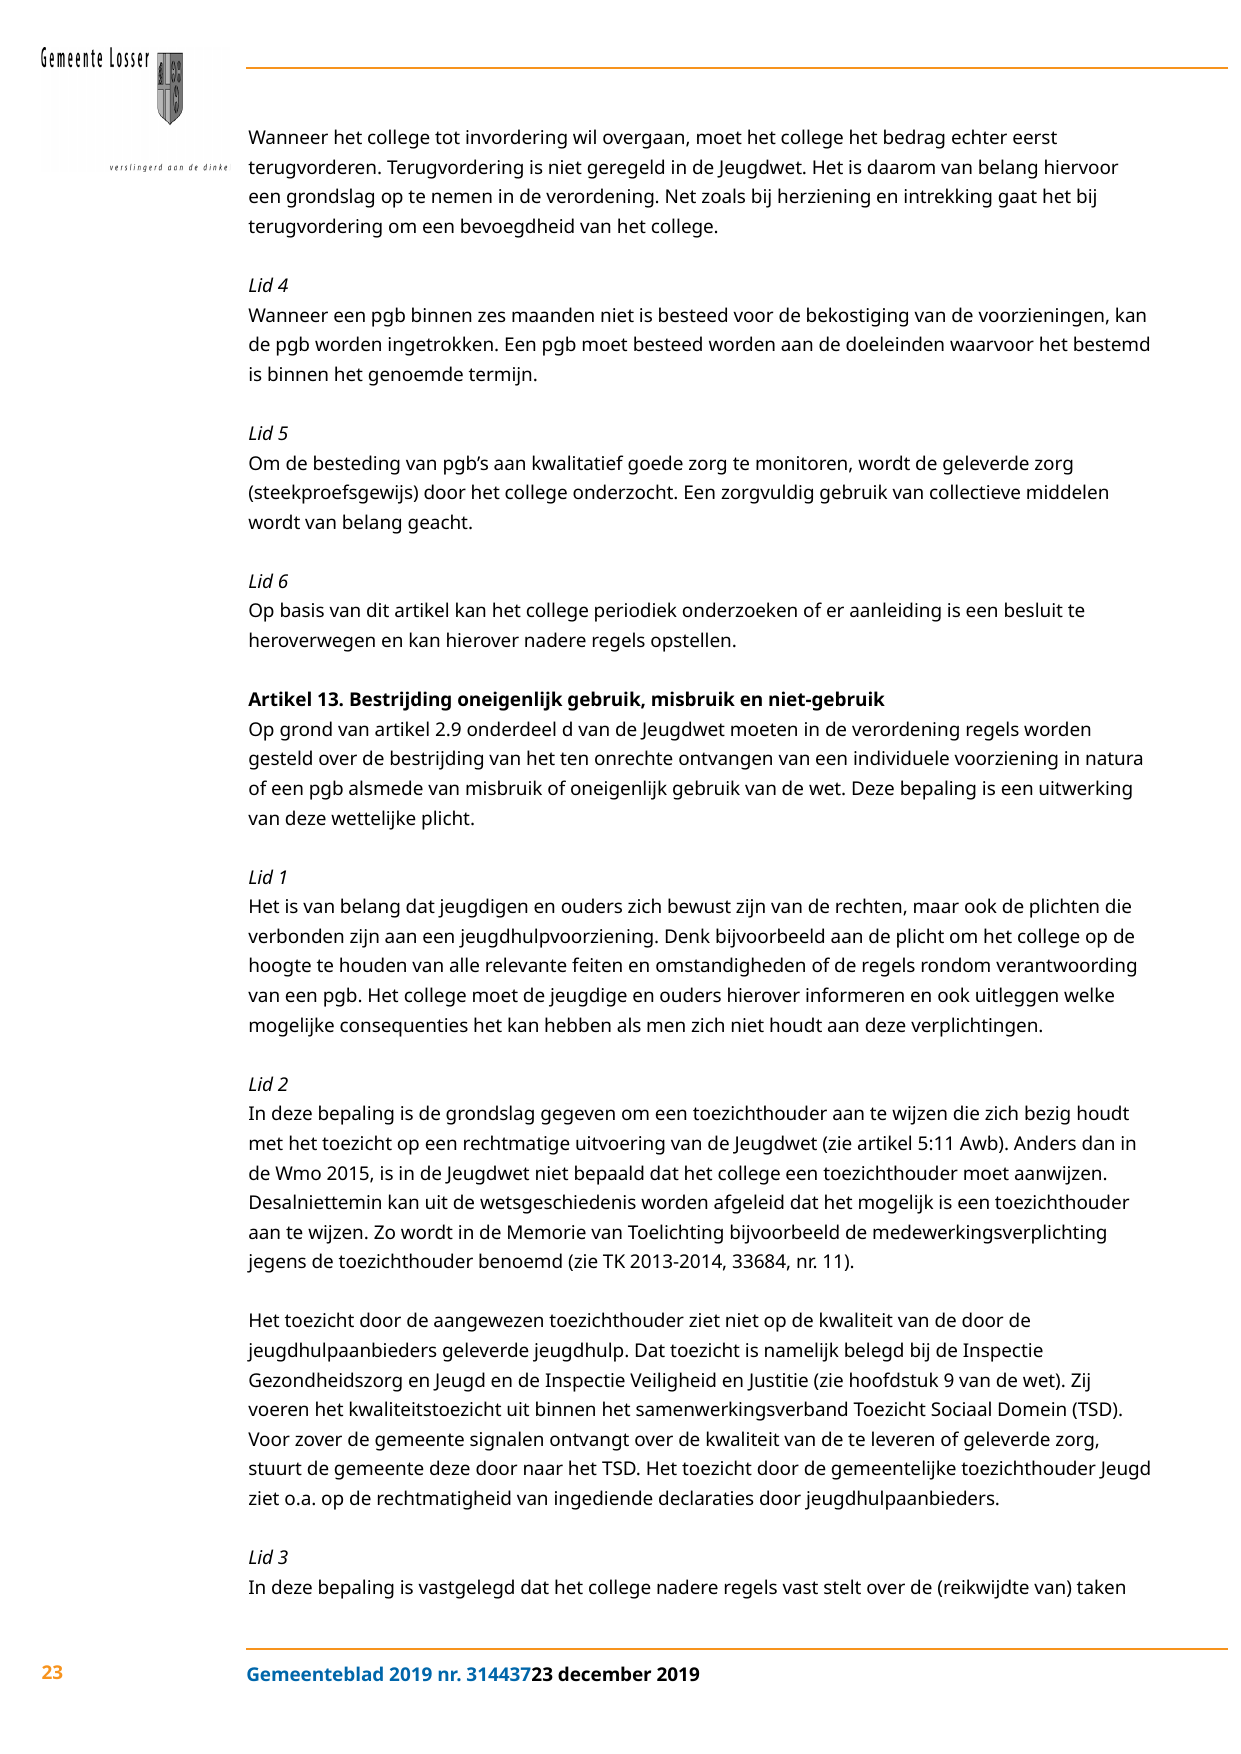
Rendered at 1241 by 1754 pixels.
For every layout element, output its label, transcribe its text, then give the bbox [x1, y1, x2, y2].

text Op grond van artikel 2.9 onderdeel d van de Jeugdwet moeten in de verordening regels worden gesteld over de bestrijding van het ten onrechte ontvangen van een individuele voorziening in natura of een pgb alsmede van misbruik of oneigenlijk gebruik van de wet. Deze bepaling is een uitwerking van deze wettelijke plicht. [248, 716, 1152, 831]
text Artikel 13. Bestrijding oneigenlijk gebruik, misbruik en niet-gebruik [248, 686, 1152, 712]
text Lid 3 [248, 1544, 1152, 1570]
text Lid 1 [248, 864, 1152, 890]
text Op basis van dit artikel kan het college periodiek onderzoeken of er aanleiding is een besluit te heroverwegen en kan hierover nadere regels opstellen. [248, 598, 1152, 653]
text Het is van belang dat jeugdigen en ouders zich bewust zijn van de rechten, maar ook de plichten die verbonden zijn aan een jeugdhulpvoorziening. Denk bijvoorbeeld aan de plicht om het college op de hoogte te houden van alle relevante feiten en omstandigheden of de regels rondom verantwoording van een pgb. Het college moet de jeugdige en ouders hierover informeren en ook uitleggen welke mogelijke consequenties het kan hebben als men zich niet houdt aan deze verplichtingen. [248, 893, 1152, 1038]
text Wanneer het college tot invordering wil overgaan, moet het college het bedrag echter eerst terugvorderen. Terugvordering is niet geregeld in de Jeugdwet. Het is daarom van belang hiervoor een grondslag op te nemen in de verordening. Net zoals bij herziening en intrekking gaat het bij terugvordering om een bevoegdheid van het college. [248, 124, 1152, 239]
text Wanneer een pgb binnen zes maanden niet is besteed voor de bekostiging van de voorzieningen, kan de pgb worden ingetrokken. Een pgb moet besteed worden aan de doeleinden waarvoor het bestemd is binnen het genoemde termijn. [248, 302, 1152, 387]
text Om de besteding van pgb’s aan kwalitatief goede zorg te monitoren, wordt de geleverde zorg (steekproefsgewijs) door het college onderzocht. Een zorgvuldig gebruik van collectieve middelen wordt van belang geacht. [248, 450, 1152, 535]
text Het toezicht door de aangewezen toezichthouder ziet niet op de kwaliteit van de door de jeugdhulpaanbieders geleverde jeugdhulp. Dat toezicht is namelijk belegd bij de Inspectie Gezondheidszorg en Jeugd en de Inspectie Veiligheid en Justitie (zie hoofdstuk 9 van de wet). Zij voeren het kwaliteitstoezicht uit binnen het samenwerkingsverband Toezicht Sociaal Domein (TSD). Voor zover de gemeente signalen ontvangt over de kwaliteit van de te leveren of geleverde zorg, stuurt de gemeente deze door naar het TSD. Het toezicht door de gemeentelijke toezichthouder Jeugd ziet o.a. op de rechtmatigheid van ingediende declaraties door jeugdhulpaanbieders. [248, 1308, 1152, 1511]
text In deze bepaling is vastgelegd dat het college nadere regels vast stelt over de (reikwijdte van) taken [248, 1574, 1152, 1600]
text Lid 4 [248, 272, 1152, 298]
text Lid 6 [248, 568, 1152, 594]
text Lid 2 [248, 1071, 1152, 1097]
picture [41, 47, 231, 172]
text Lid 5 [248, 420, 1152, 446]
text In deze bepaling is de grondslag gegeven om een toezichthouder aan te wijzen die zich bezig houdt met het toezicht op een rechtmatige uitvoering van de Jeugdwet (zie artikel 5:11 Awb). Anders dan in de Wmo 2015, is in de Jeugdwet niet bepaald dat het college een toezichthouder moet aanwijzen. Desalniettemin kan uit de wetsgeschiedenis worden afgeleid dat het mogelijk is een toezichthouder aan te wijzen. Zo wordt in de Memorie van Toelichting bijvoorbeeld de medewerkingsverplichting jegens de toezichthouder benoemd (zie TK 2013-2014, 33684, nr. 11). [248, 1101, 1152, 1274]
